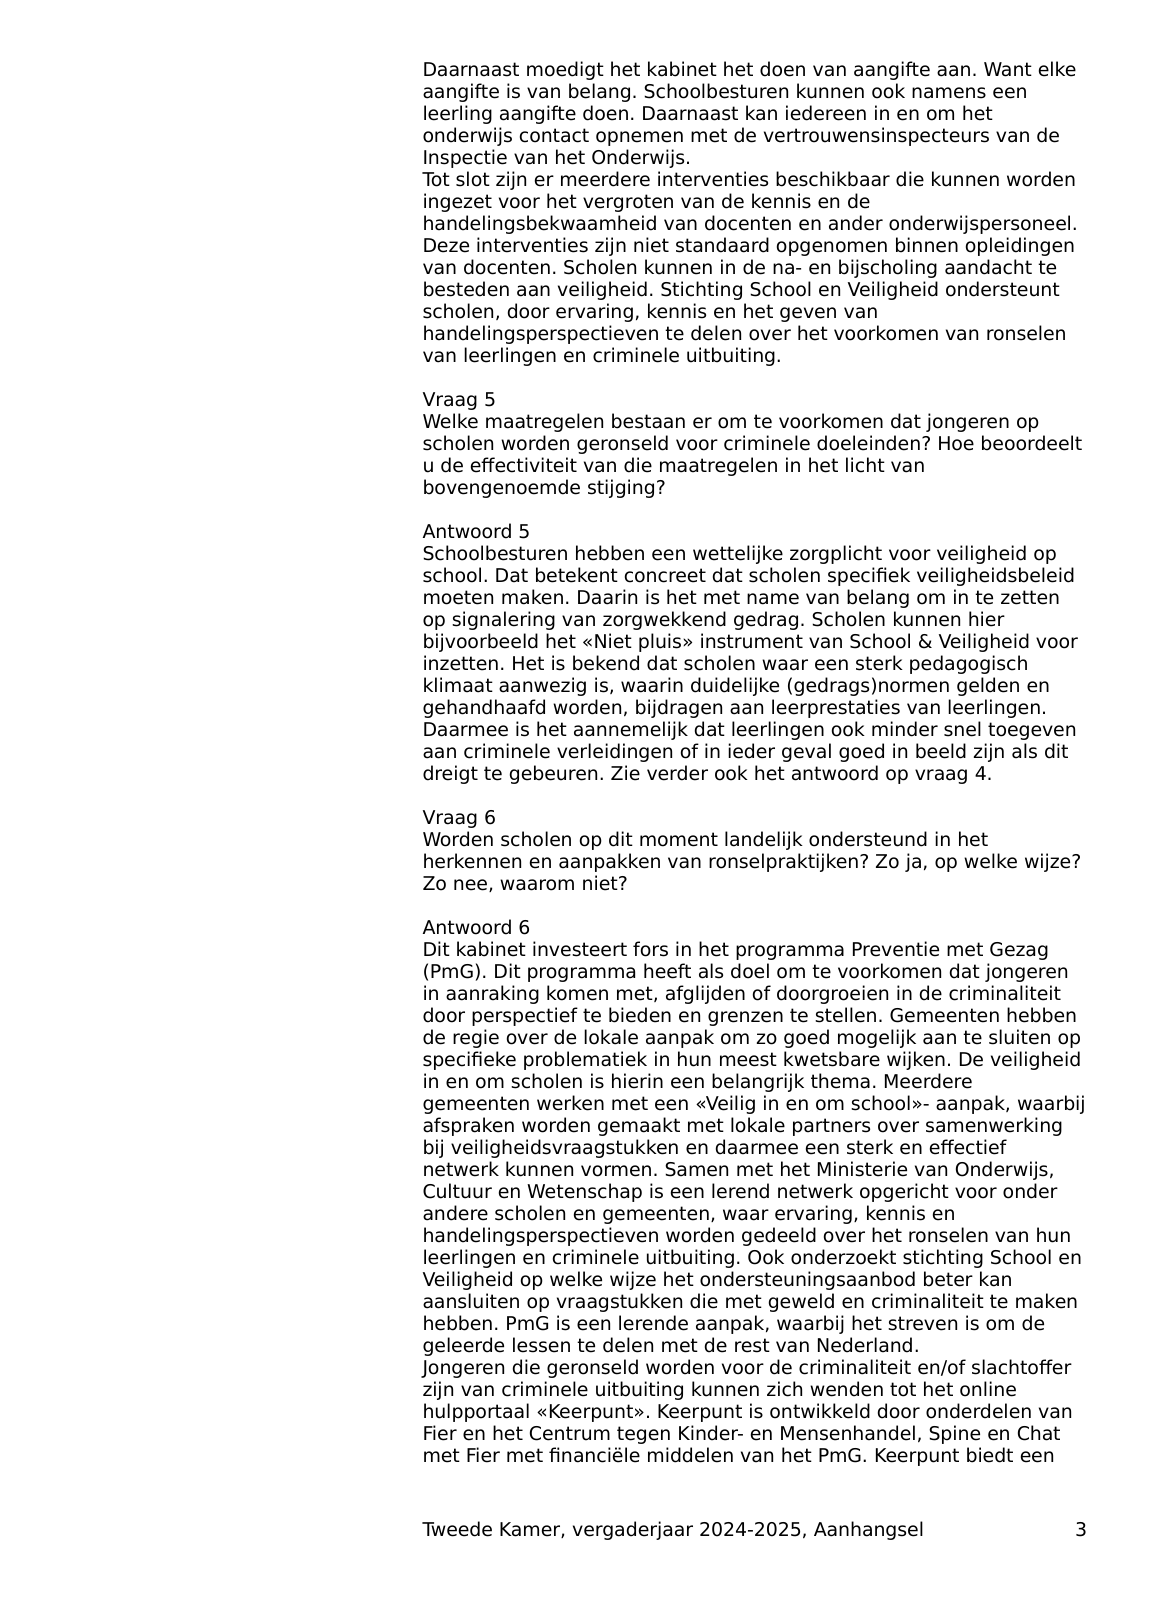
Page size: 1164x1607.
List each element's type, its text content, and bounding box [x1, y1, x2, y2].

text Welke maatregelen bestaan er om te voorkomen dat jongeren op scholen worden geronseld voor criminele doeleinden? Hoe beoordeelt u de effectiviteit van die maatregelen in het licht van bovengenoemde stijging? [422, 411, 1087, 499]
text Vraag 5 [422, 389, 1087, 411]
text Daarnaast moedigt het kabinet het doen van aangifte aan. Want elke aangifte is van belang. Schoolbesturen kunnen ook namens een leerling aangifte doen. Daarnaast kan iedereen in en om het onderwijs contact opnemen met de vertrouwensinspecteurs van de Inspectie van het Onderwijs. [422, 59, 1087, 169]
text Tot slot zijn er meerdere interventies beschikbaar die kunnen worden ingezet voor het vergroten van de kennis en de handelingsbekwaamheid van docenten en ander onderwijspersoneel. Deze interventies zijn niet standaard opgenomen binnen opleidingen van docenten. Scholen kunnen in de na- en bijscholing aandacht te besteden aan veiligheid. Stichting School en Veiligheid ondersteunt scholen, door ervaring, kennis en het geven van handelingsperspectieven te delen over het voorkomen van ronselen van leerlingen en criminele uitbuiting. [422, 169, 1087, 367]
text Dit kabinet investeert fors in het programma Preventie met Gezag (PmG). Dit programma heeft als doel om te voorkomen dat jongeren in aanraking komen met, afglijden of doorgroeien in de criminaliteit door perspectief te bieden en grenzen te stellen. Gemeenten hebben de regie over de lokale aanpak om zo goed mogelijk aan te sluiten op specifieke problematiek in hun meest kwetsbare wijken. De veiligheid in en om scholen is hierin een belangrijk thema. Meerdere gemeenten werken met een «Veilig in en om school»- aanpak, waarbij afspraken worden gemaakt met lokale partners over samenwerking bij veiligheidsvraagstukken en daarmee een sterk en effectief netwerk kunnen vormen. Samen met het Ministerie van Onderwijs, Cultuur en Wetenschap is een lerend netwerk opgericht voor onder andere scholen en gemeenten, waar ervaring, kennis en handelingsperspectieven worden gedeeld over het ronselen van hun leerlingen en criminele uitbuiting. Ook onderzoekt stichting School en Veiligheid op welke wijze het ondersteuningsaanbod beter kan aansluiten op vraagstukken die met geweld en criminaliteit te maken hebben. PmG is een lerende aanpak, waarbij het streven is om de geleerde lessen te delen met de rest van Nederland. [422, 939, 1087, 1357]
text Antwoord 6 [422, 917, 1087, 939]
text Vraag 6 [422, 807, 1087, 829]
text Schoolbesturen hebben een wettelijke zorgplicht voor veiligheid op school. Dat betekent concreet dat scholen specifiek veiligheidsbeleid moeten maken. Daarin is het met name van belang om in te zetten op signalering van zorgwekkend gedrag. Scholen kunnen hier bijvoorbeeld het «Niet pluis» instrument van School & Veiligheid voor inzetten. Het is bekend dat scholen waar een sterk pedagogisch klimaat aanwezig is, waarin duidelijke (gedrags)normen gelden en gehandhaafd worden, bijdragen aan leerprestaties van leerlingen. Daarmee is het aannemelijk dat leerlingen ook minder snel toegeven aan criminele verleidingen of in ieder geval goed in beeld zijn als dit dreigt te gebeuren. Zie verder ook het antwoord op vraag 4. [422, 543, 1087, 785]
text Jongeren die geronseld worden voor de criminaliteit en/of slachtoffer zijn van criminele uitbuiting kunnen zich wenden tot het online hulpportaal «Keerpunt». Keerpunt is ontwikkeld door onderdelen van Fier en het Centrum tegen Kinder- en Mensenhandel, Spine en Chat met Fier met financiële middelen van het PmG. Keerpunt biedt een [422, 1357, 1087, 1467]
text Worden scholen op dit moment landelijk ondersteund in het herkennen en aanpakken van ronselpraktijken? Zo ja, op welke wijze? Zo nee, waarom niet? [422, 829, 1087, 895]
text Antwoord 5 [422, 521, 1087, 543]
